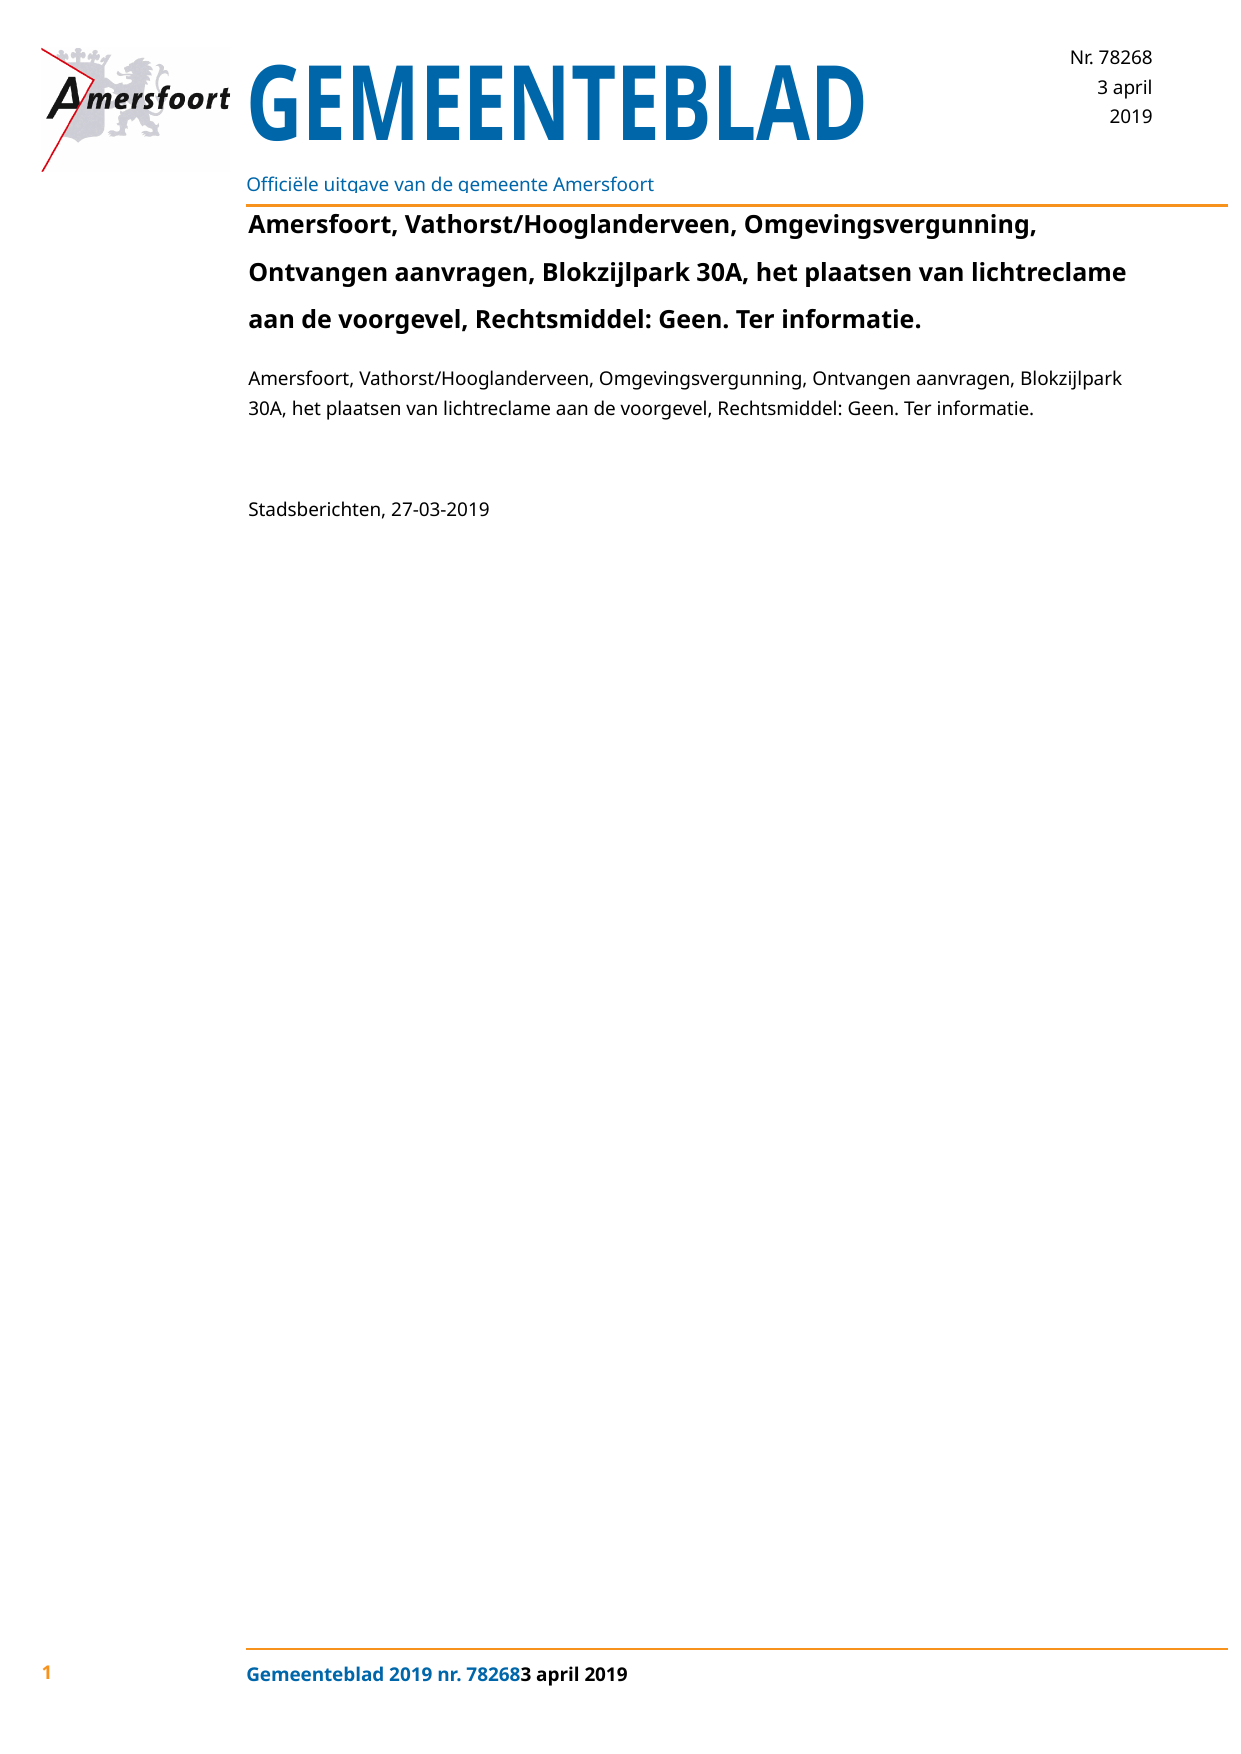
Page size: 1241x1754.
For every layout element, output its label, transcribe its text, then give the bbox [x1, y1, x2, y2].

picture [41, 47, 231, 172]
text Amersfoort, Vathorst/Hooglanderveen, Omgevingsvergunning, Ontvangen aanvragen, Blokzijlpark 30A, het plaatsen van lichtreclame aan de voorgevel, Rechtsmiddel: Geen. Ter informatie. [248, 366, 1152, 421]
text Stadsberichten, 27-03-2019 [248, 496, 1152, 522]
text Amersfoort, Vathorst/Hooglanderveen, Omgevingsvergunning, Ontvangen aanvragen, Blokzijlpark 30A, het plaatsen van lichtreclame aan de voorgevel, Rechtsmiddel: Geen. Ter informatie. [248, 207, 1152, 336]
